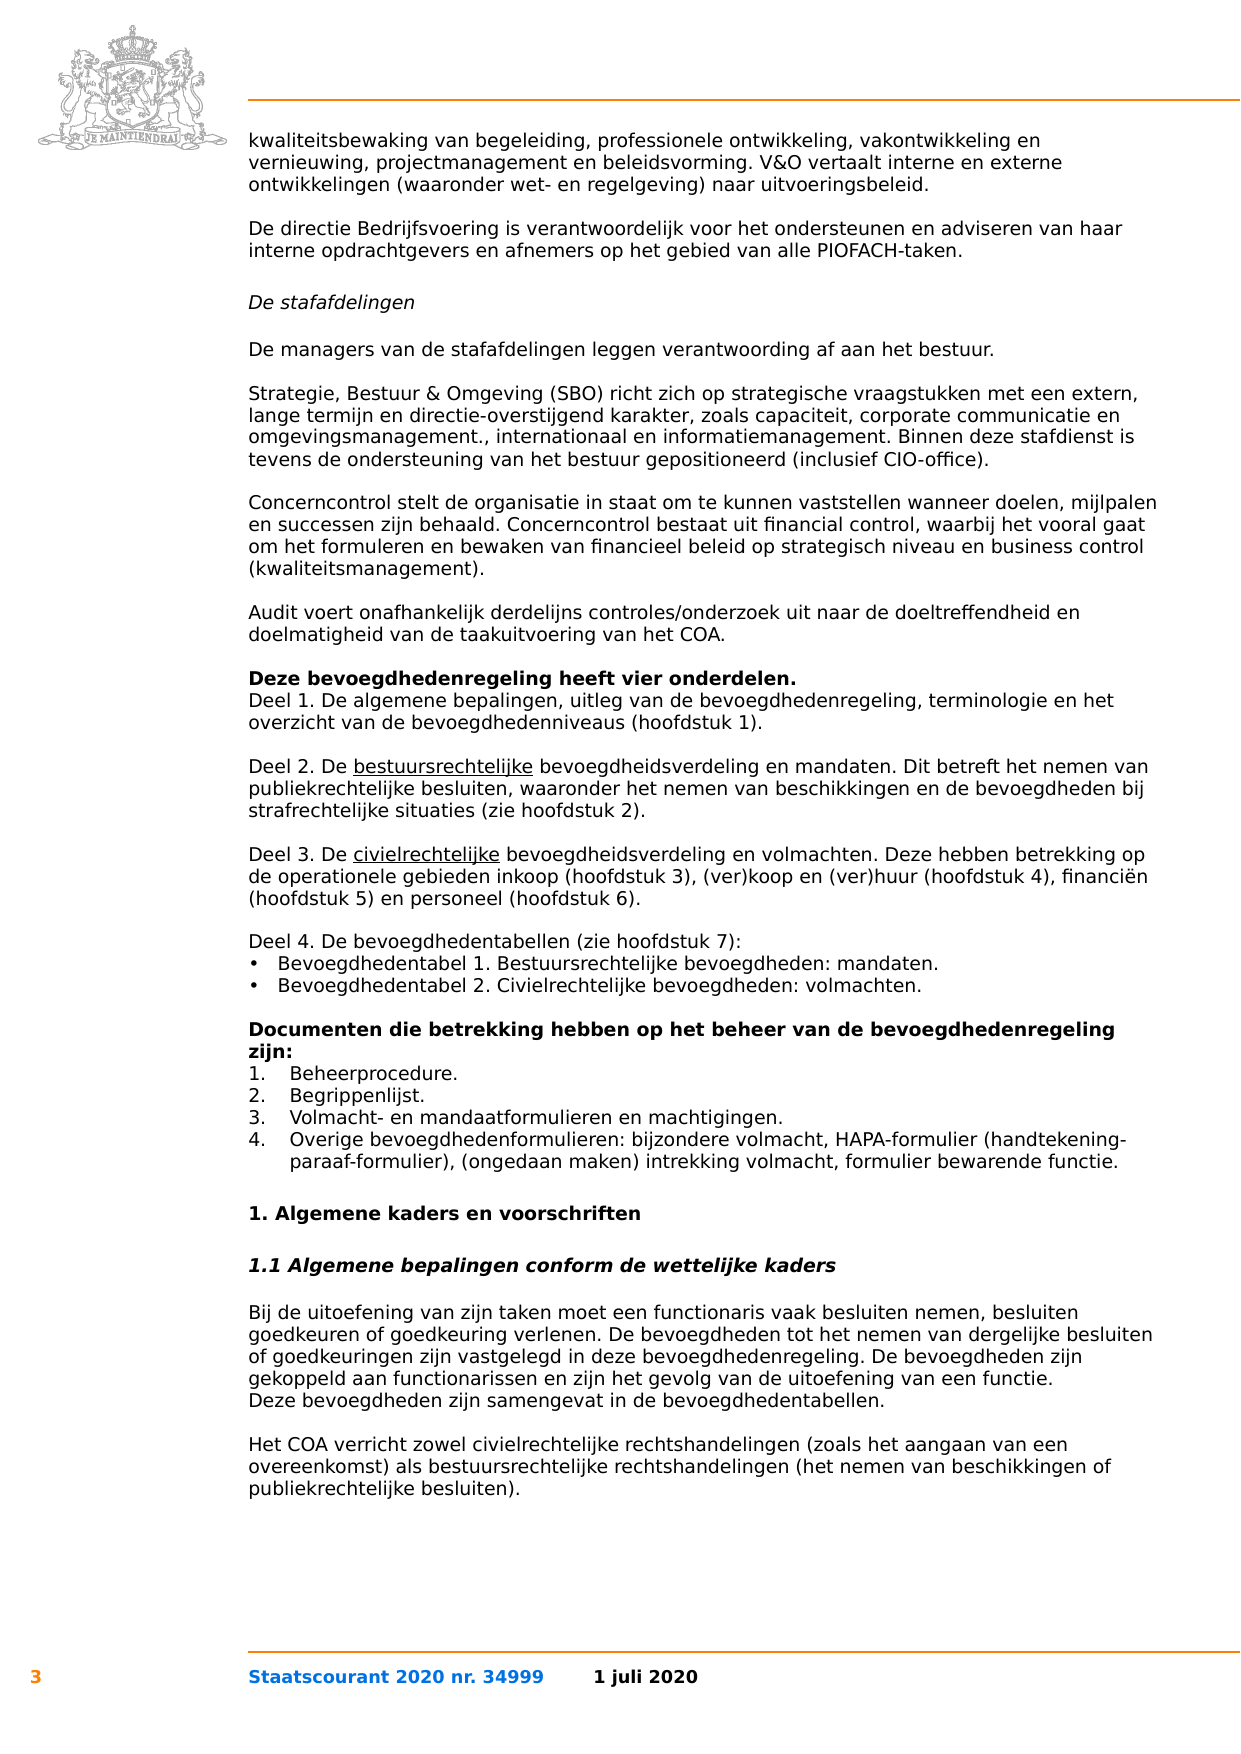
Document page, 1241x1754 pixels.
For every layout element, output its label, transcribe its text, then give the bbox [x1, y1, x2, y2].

text Het COA verricht zowel civielrechtelijke rechtshandelingen (zoals het aangaan van een overeenkomst) als bestuursrechtelijke rechtshandelingen (het nemen van beschikkingen of publiekrechtelijke besluiten). [248, 1434, 1163, 1500]
text kwaliteitsbewaking van begeleiding, professionele ontwikkeling, vakontwikkeling en vernieuwing, projectmanagement en beleidsvorming. V&O vertaalt interne en externe ontwikkelingen (waaronder wet- en regelgeving) naar uitvoeringsbeleid. [248, 130, 1163, 196]
text 1. Beheerprocedure. [248, 1063, 1163, 1085]
text 4. Overige bevoegdhedenformulieren: bijzondere volmacht, HAPA-formulier (handtekening-paraaf-formulier), (ongedaan maken) intrekking volmacht, formulier bewarende functie. [248, 1129, 1163, 1173]
text De managers van de stafafdelingen leggen verantwoording af aan het bestuur. [248, 339, 1163, 361]
subtitle 1. Algemene kaders en voorschriften [248, 1203, 1163, 1225]
text Deze bevoegdheden zijn samengevat in de bevoegdhedentabellen. [248, 1390, 1163, 1412]
text Deel 4. De bevoegdhedentabellen (zie hoofdstuk 7): [248, 931, 1163, 953]
text • Bevoegdhedentabel 2. Civielrechtelijke bevoegdheden: volmachten. [248, 975, 1163, 997]
text Deel 3. De civielrechtelijke bevoegdheidsverdeling en volmachten. Deze hebben betrekking op de operationele gebieden inkoop (hoofdstuk 3), (ver)koop en (ver)huur (hoofdstuk 4), financiën (hoofdstuk 5) en personeel (hoofdstuk 6). [248, 843, 1163, 909]
subtitle 1.1 Algemene bepalingen conform de wettelijke kaders [248, 1255, 1163, 1277]
text • Bevoegdhedentabel 1. Bestuursrechtelijke bevoegdheden: mandaten. [248, 953, 1163, 975]
text Deel 2. De bestuursrechtelijke bevoegdheidsverdeling en mandaten. Dit betreft het nemen van publiekrechtelijke besluiten, waaronder het nemen van beschikkingen en de bevoegdheden bij strafrechtelijke situaties (zie hoofdstuk 2). [248, 756, 1163, 822]
text De directie Bedrijfsvoering is verantwoordelijk voor het ondersteunen en adviseren van haar interne opdrachtgevers en afnemers op het gebied van alle PIOFACH-taken. [248, 218, 1163, 262]
text Strategie, Bestuur & Omgeving (SBO) richt zich op strategische vraagstukken met een extern, lange termijn en directie-overstijgend karakter, zoals capaciteit, corporate communicatie en omgevingsmanagement., internationaal en informatiemanagement. Binnen deze stafdienst is tevens de ondersteuning van het bestuur gepositioneerd (inclusief CIO-office). [248, 382, 1163, 470]
subtitle De stafafdelingen [248, 292, 1163, 314]
text Concerncontrol stelt de organisatie in staat om te kunnen vaststellen wanneer doelen, mijlpalen en successen zijn behaald. Concerncontrol bestaat uit financial control, waarbij het vooral gaat om het formuleren en bewaken van financieel beleid op strategisch niveau en business control (kwaliteitsmanagement). [248, 492, 1163, 580]
text 3. Volmacht- en mandaatformulieren en machtigingen. [248, 1107, 1163, 1129]
text Documenten die betrekking hebben op het beheer van de bevoegdhedenregeling zijn: [248, 1019, 1163, 1063]
text 2. Begrippenlijst. [248, 1085, 1163, 1107]
text Deel 1. De algemene bepalingen, uitleg van de bevoegdhedenregeling, terminologie en het overzicht van de bevoegdhedenniveaus (hoofdstuk 1). [248, 690, 1163, 734]
text Bij de uitoefening van zijn taken moet een functionaris vaak besluiten nemen, besluiten goedkeuren of goedkeuring verlenen. De bevoegdheden tot het nemen van dergelijke besluiten of goedkeuringen zijn vastgelegd in deze bevoegdhedenregeling. De bevoegdheden zijn gekoppeld aan functionarissen en zijn het gevolg van de uitoefening van een functie. [248, 1302, 1163, 1390]
text Deze bevoegdhedenregeling heeft vier onderdelen. [248, 668, 1163, 690]
text Audit voert onafhankelijk derdelijns controles/onderzoek uit naar de doeltreffendheid en doelmatigheid van de taakuitvoering van het COA. [248, 602, 1163, 646]
picture [38, 25, 227, 150]
